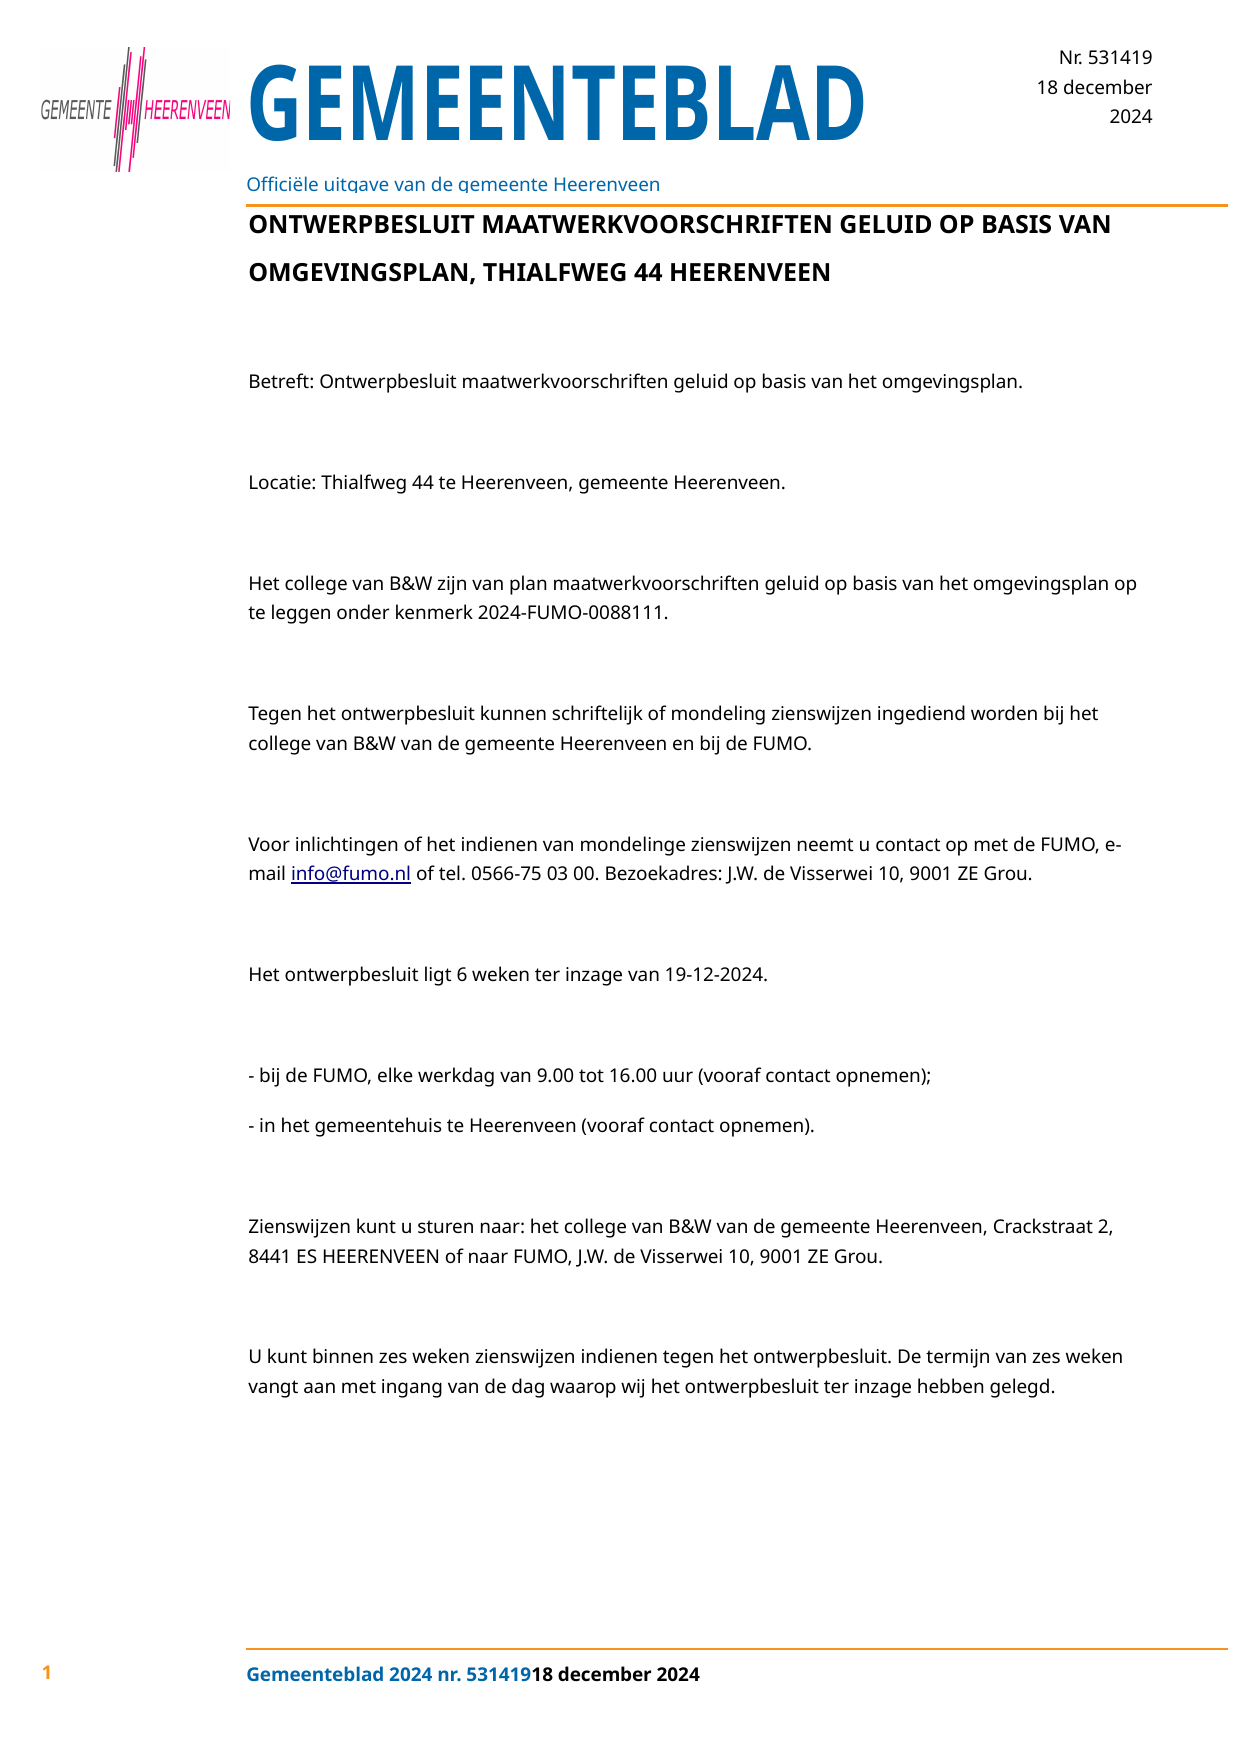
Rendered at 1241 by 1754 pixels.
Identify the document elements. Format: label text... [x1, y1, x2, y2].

text Locatie: Thialfweg 44 te Heerenveen, gemeente Heerenveen. [248, 469, 1152, 495]
text Zienswijzen kunt u sturen naar: het college van B&W van de gemeente Heerenveen, Crackstraat 2, 8441 ES HEERENVEEN of naar FUMO, J.W. de Visserwei 10, 9001 ZE Grou. [248, 1213, 1152, 1269]
text Het college van B&W zijn van plan maatwerkvoorschriften geluid op basis van het omgevingsplan op te leggen onder kenmerk 2024-FUMO-0088111. [248, 570, 1152, 625]
text Voor inlichtingen of het indienen van mondelinge zienswijzen neemt u contact op met de FUMO, e-mail info@fumo.nl of tel. 0566-75 03 00. Bezoekadres: J.W. de Visserwei 10, 9001 ZE Grou. [248, 831, 1152, 886]
text Tegen het ontwerpbesluit kunnen schriftelijk of mondeling zienswijzen ingediend worden bij het college van B&W van de gemeente Heerenveen en bij de FUMO. [248, 700, 1152, 756]
text - bij de FUMO, elke werkdag van 9.00 tot 16.00 uur (vooraf contact opnemen); [248, 1062, 1152, 1088]
text ONTWERPBESLUIT MAATWERKVOORSCHRIFTEN GELUID OP BASIS VAN OMGEVINGSPLAN, THIALFWEG 44 HEERENVEEN [248, 207, 1152, 288]
text Betreft: Ontwerpbesluit maatwerkvoorschriften geluid op basis van het omgevingsplan. [248, 368, 1152, 394]
text U kunt binnen zes weken zienswijzen indienen tegen het ontwerpbesluit. De termijn van zes weken vangt aan met ingang van de dag waarop wij het ontwerpbesluit ter inzage hebben gelegd. [248, 1344, 1152, 1399]
text - in het gemeentehuis te Heerenveen (vooraf contact opnemen). [248, 1112, 1152, 1138]
picture [41, 47, 231, 172]
text Het ontwerpbesluit ligt 6 weken ter inzage van 19-12-2024. [248, 961, 1152, 987]
